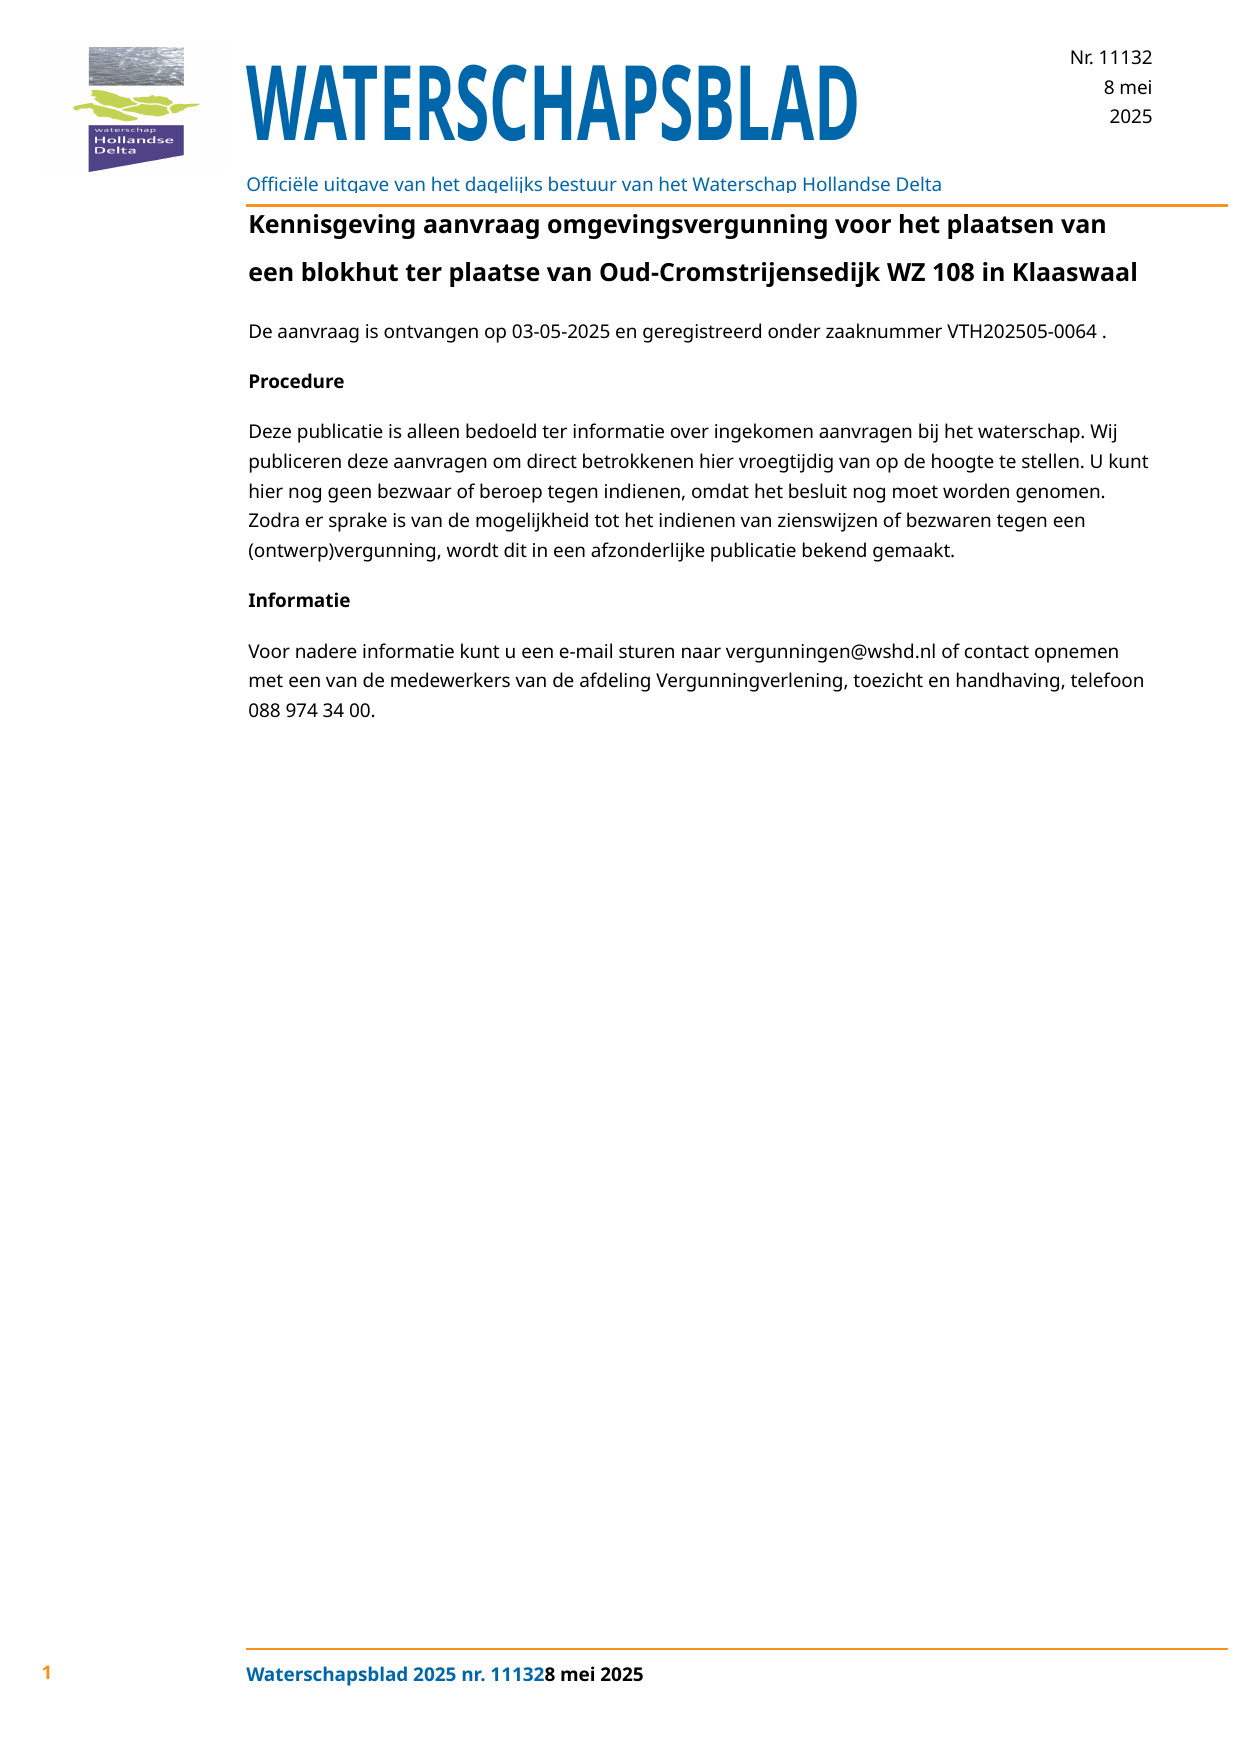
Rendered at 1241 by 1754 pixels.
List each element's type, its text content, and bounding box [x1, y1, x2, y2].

text Voor nadere informatie kunt u een e-mail sturen naar vergunningen@wshd.nl of contact opnemen met een van de medewerkers van de afdeling Vergunningverlening, toezicht en handhaving, telefoon 088 974 34 00. [248, 638, 1152, 723]
text De aanvraag is ontvangen op 03-05-2025 en geregistreerd onder zaaknummer VTH202505-0064 . [248, 318, 1152, 344]
text Deze publicatie is alleen bedoeld ter informatie over ingekomen aanvragen bij het waterschap. Wij publiceren deze aanvragen om direct betrokkenen hier vroegtijdig van op de hoogte te stellen. U kunt hier nog geen bezwaar of beroep tegen indienen, omdat het besluit nog moet worden genomen. Zodra er sprake is van de mogelijkheid tot het indienen van zienswijzen of bezwaren tegen een (ontwerp)vergunning, wordt dit in een afzonderlijke publicatie bekend gemaakt. [248, 419, 1152, 563]
picture [41, 47, 231, 172]
text Kennisgeving aanvraag omgevingsvergunning voor het plaatsen van een blokhut ter plaatse van Oud-Cromstrijensedijk WZ 108 in Klaaswaal [248, 207, 1152, 288]
text Procedure [248, 368, 1152, 394]
text Informatie [248, 587, 1152, 613]
